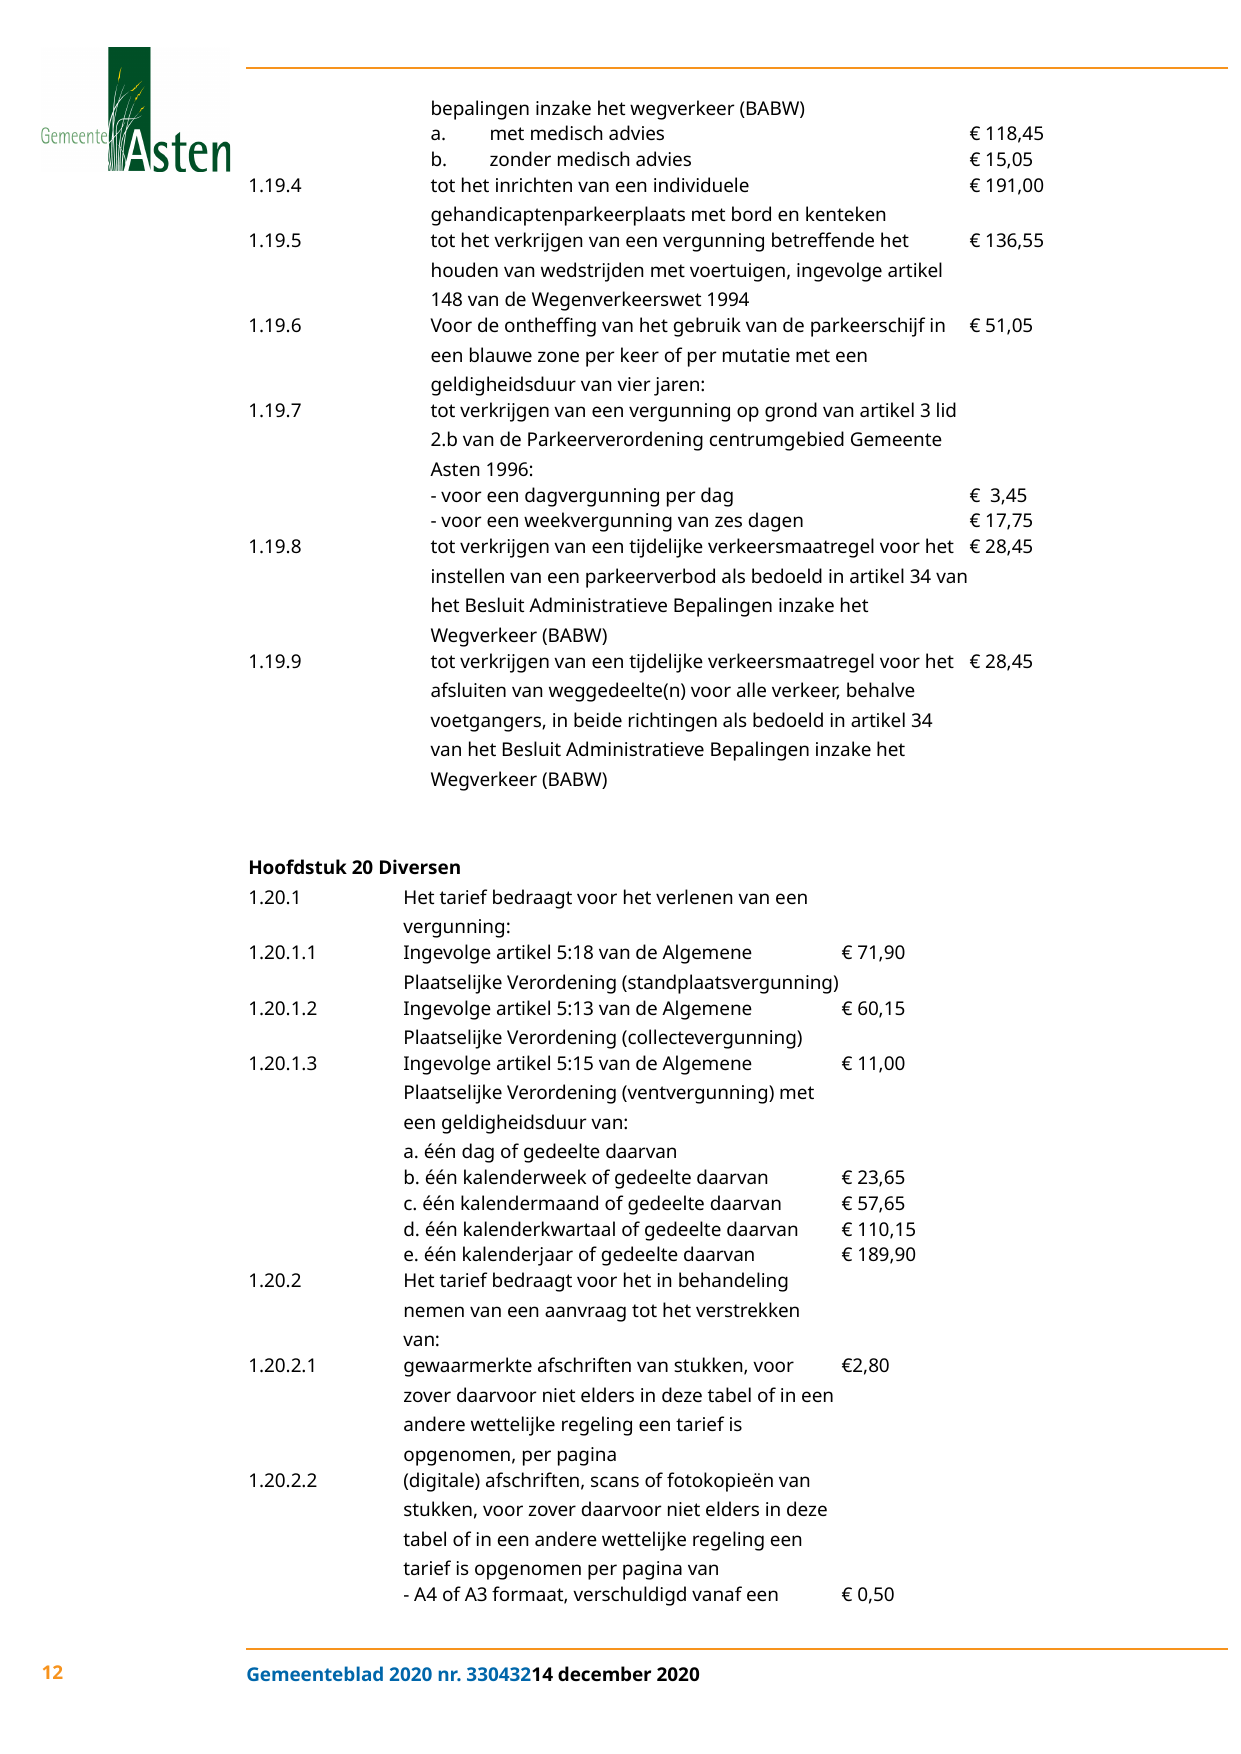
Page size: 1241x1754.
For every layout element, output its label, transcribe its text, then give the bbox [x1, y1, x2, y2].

table_cell 1.19.4 [248, 172, 430, 227]
table_cell tot verkrijgen van een tijdelijke verkeersmaatregel voor het afsluiten van weggedeelte(n) voor alle verkeer, behalve voetgangers, in beide richtingen als bedoeld in artikel 34 van het Besluit Administratieve Bepalingen inzake het Wegverkeer (BABW) [430, 648, 969, 792]
table_cell € 57,65 [841, 1190, 996, 1216]
table_cell 1.20.1.3 [248, 1050, 403, 1164]
table_cell tot verkrijgen van een tijdelijke verkeersmaatregel voor het instellen van een parkeerverbod als bedoeld in artikel 34 van het Besluit Administratieve Bepalingen inzake het Wegverkeer (BABW) [430, 534, 969, 648]
table_cell 1.19.8 [248, 534, 430, 648]
table_cell € 51,05 [969, 312, 1152, 397]
table_cell tot verkrijgen van een vergunning op grond van artikel 3 lid 2.b van de Parkeerverordening centrumgebied Gemeente Asten 1996: [430, 397, 969, 482]
table_cell zonder medisch advies [430, 146, 969, 172]
table_cell d. één kalenderkwartaal of gedeelte daarvan [403, 1216, 841, 1242]
table_cell gewaarmerkte afschriften van stukken, voor zover daarvoor niet elders in deze tabel of in een andere wettelijke regeling een tarief is opgenomen, per pagina [403, 1352, 841, 1467]
table_header 1.20.1 [248, 884, 403, 939]
table_cell 1.19.5 [248, 227, 430, 312]
table_cell tot het inrichten van een individuele gehandicaptenparkeerplaats met bord en kenteken [430, 172, 969, 227]
table_cell € 110,15 [841, 1216, 996, 1242]
table_cell Ingevolge artikel 5:13 van de Algemene Plaatselijke Verordening (collectevergunning) [403, 995, 841, 1050]
table_cell € 60,15 [841, 995, 996, 1050]
text Hoofdstuk 20 Diversen [248, 854, 1152, 880]
table_cell € 136,55 [969, 227, 1152, 312]
table_cell € 3,45 [969, 482, 1152, 508]
table_cell € 23,65 [841, 1165, 996, 1190]
table_cell Ingevolge artikel 5:15 van de Algemene Plaatselijke Verordening (ventvergunning) met een geldigheidsduur van: a. één dag of gedeelte daarvan [403, 1050, 841, 1164]
table_cell [248, 1190, 403, 1216]
table_cell [248, 1216, 403, 1242]
table_cell - voor een dagvergunning per dag [430, 482, 969, 508]
table_cell € 0,50 [841, 1581, 996, 1607]
table_cell met medisch advies [430, 121, 969, 146]
table_cell 1.20.2 [248, 1268, 403, 1352]
table_cell [841, 1467, 996, 1581]
table_cell € 17,75 [969, 508, 1152, 533]
table_cell b. één kalenderweek of gedeelte daarvan [403, 1165, 841, 1190]
table_cell e. één kalenderjaar of gedeelte daarvan [403, 1242, 841, 1267]
table_cell [248, 508, 430, 533]
table_cell 1.19.7 [248, 397, 430, 482]
table_cell 1.20.2.1 [248, 1352, 403, 1467]
table_cell - voor een weekvergunning van zes dagen [430, 508, 969, 533]
table_cell tot het verkrijgen van een vergunning betreffende het houden van wedstrijden met voertuigen, ingevolge artikel 148 van de Wegenverkeerswet 1994 [430, 227, 969, 312]
table_cell bepalingen inzake het wegverkeer (BABW) [430, 95, 969, 121]
table_cell € 189,90 [841, 1242, 996, 1267]
table_cell €2,80 [841, 1352, 996, 1467]
table_cell € 118,45 [969, 121, 1152, 146]
table_cell Voor de ontheffing van het gebruik van de parkeerschijf in een blauwe zone per keer of per mutatie met een geldigheidsduur van vier jaren: [430, 312, 969, 397]
table_cell € 28,45 [969, 648, 1152, 792]
table_cell € 11,00 [841, 1050, 996, 1164]
table_cell [248, 1165, 403, 1190]
table_cell 1.20.1.1 [248, 939, 403, 995]
table_cell c. één kalendermaand of gedeelte daarvan [403, 1190, 841, 1216]
table_cell [969, 397, 1152, 482]
table_cell (digitale) afschriften, scans of fotokopieën van stukken, voor zover daarvoor niet elders in deze tabel of in een andere wettelijke regeling een tarief is opgenomen per pagina van [403, 1467, 841, 1581]
table_cell 1.20.1.2 [248, 995, 403, 1050]
table_cell [248, 482, 430, 508]
table_cell 1.20.2.2 [248, 1467, 403, 1607]
table_cell [841, 1268, 996, 1352]
table_cell [969, 95, 1152, 121]
picture [41, 47, 231, 172]
table_cell € 15,05 [969, 146, 1152, 172]
table_cell 1.19.9 [248, 648, 430, 792]
table_cell - A4 of A3 formaat, verschuldigd vanaf een [403, 1581, 841, 1607]
table_cell Ingevolge artikel 5:18 van de Algemene Plaatselijke Verordening (standplaatsvergunning) [403, 939, 841, 995]
table_cell € 71,90 [841, 939, 996, 995]
table_cell [248, 95, 430, 172]
table_cell € 28,45 [969, 534, 1152, 648]
table_cell € 191,00 [969, 172, 1152, 227]
table_cell 1.19.6 [248, 312, 430, 397]
table_cell [248, 1242, 403, 1267]
table_header Het tarief bedraagt voor het verlenen van een vergunning: [403, 884, 841, 939]
table_header [841, 884, 996, 939]
table_cell Het tarief bedraagt voor het in behandeling nemen van een aanvraag tot het verstrekken van: [403, 1268, 841, 1352]
